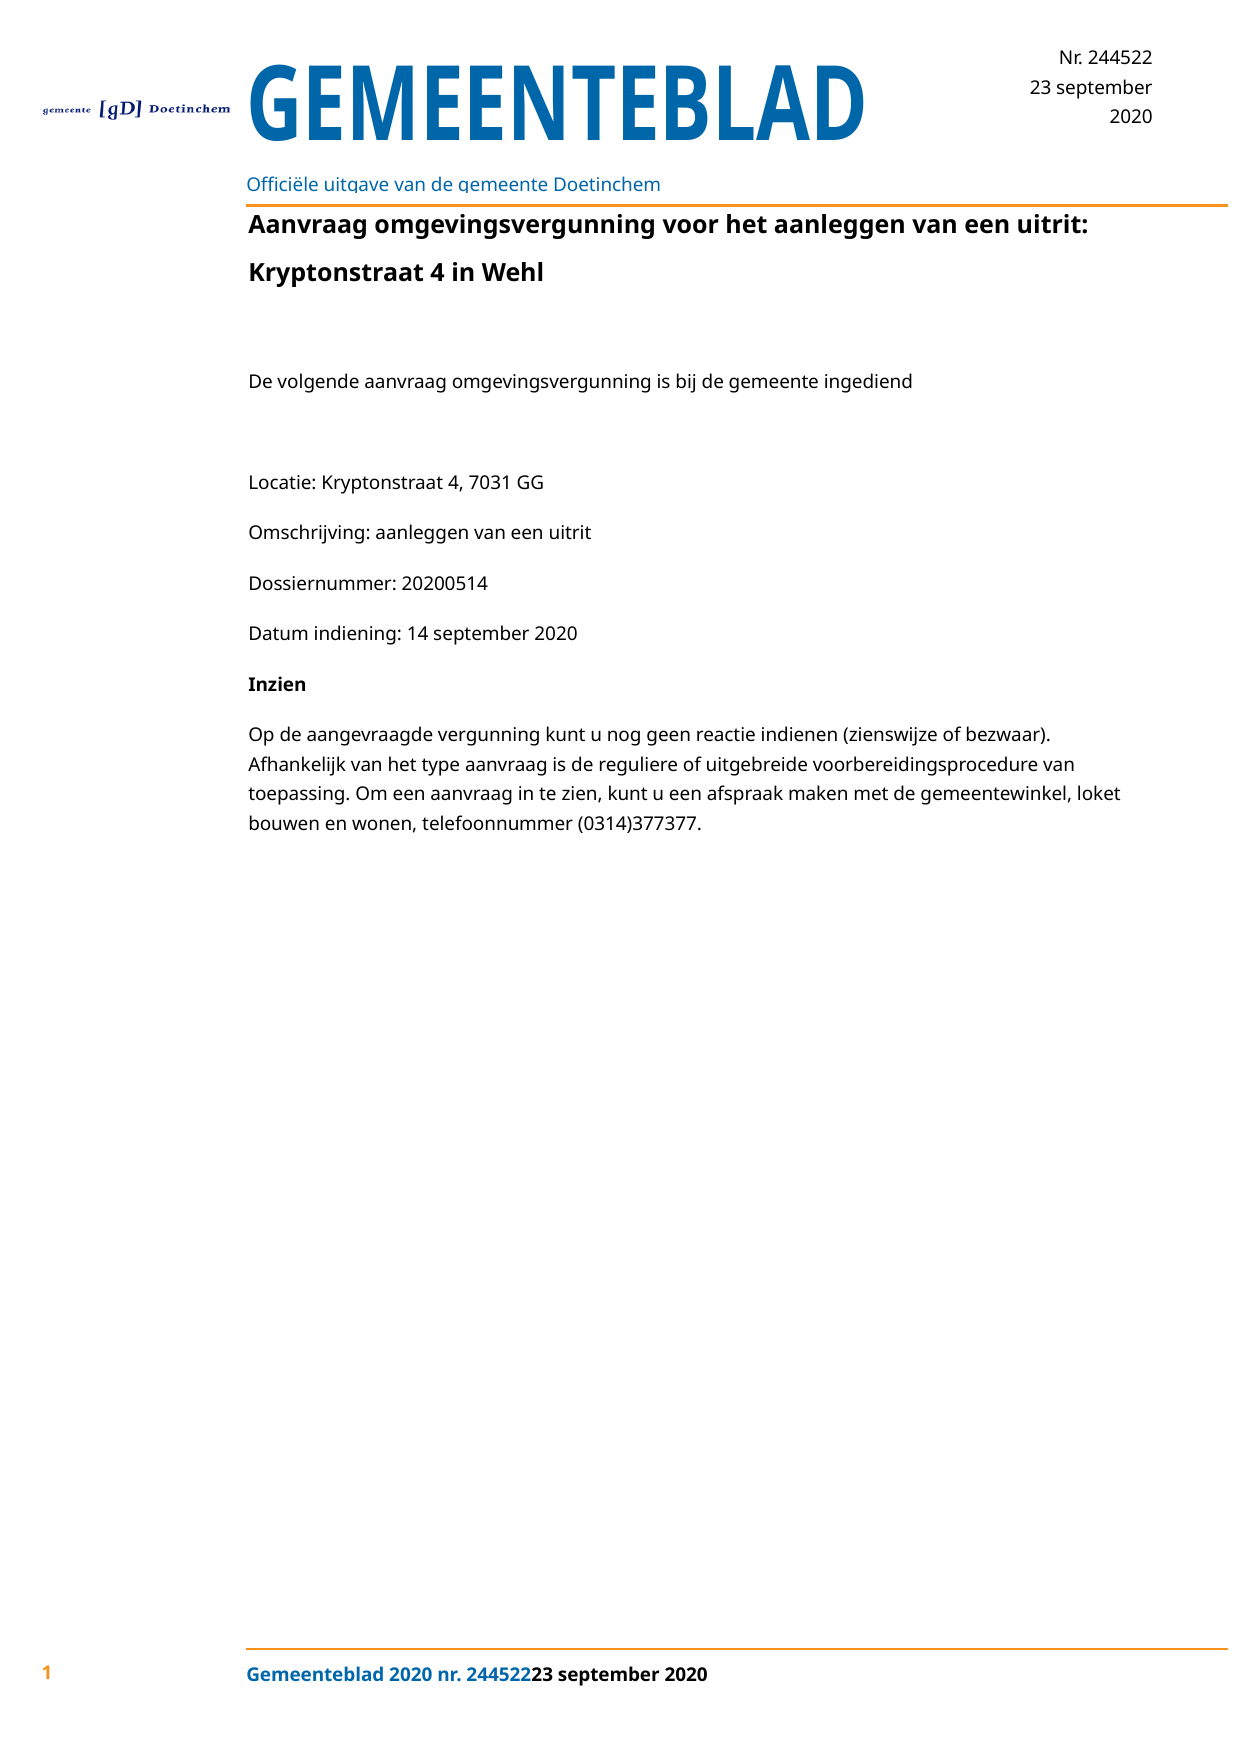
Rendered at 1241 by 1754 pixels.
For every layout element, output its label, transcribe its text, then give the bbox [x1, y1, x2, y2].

text Aanvraag omgevingsvergunning voor het aanleggen van een uitrit: Kryptonstraat 4 in Wehl [248, 207, 1152, 288]
text Locatie: Kryptonstraat 4, 7031 GG [248, 469, 1152, 495]
picture [41, 47, 231, 172]
text Inzien [248, 671, 1152, 697]
text Datum indiening: 14 september 2020 [248, 620, 1152, 646]
text Op de aangevraagde vergunning kunt u nog geen reactie indienen (zienswijze of bezwaar). Afhankelijk van het type aanvraag is de reguliere of uitgebreide voorbereidingsprocedure van toepassing. Om een aanvraag in te zien, kunt u een afspraak maken met de gemeentewinkel, loket bouwen en wonen, telefoonnummer (0314)377377. [248, 721, 1152, 836]
text Omschrijving: aanleggen van een uitrit [248, 519, 1152, 545]
text De volgende aanvraag omgevingsvergunning is bij de gemeente ingediend [248, 368, 1152, 394]
text Dossiernummer: 20200514 [248, 570, 1152, 596]
